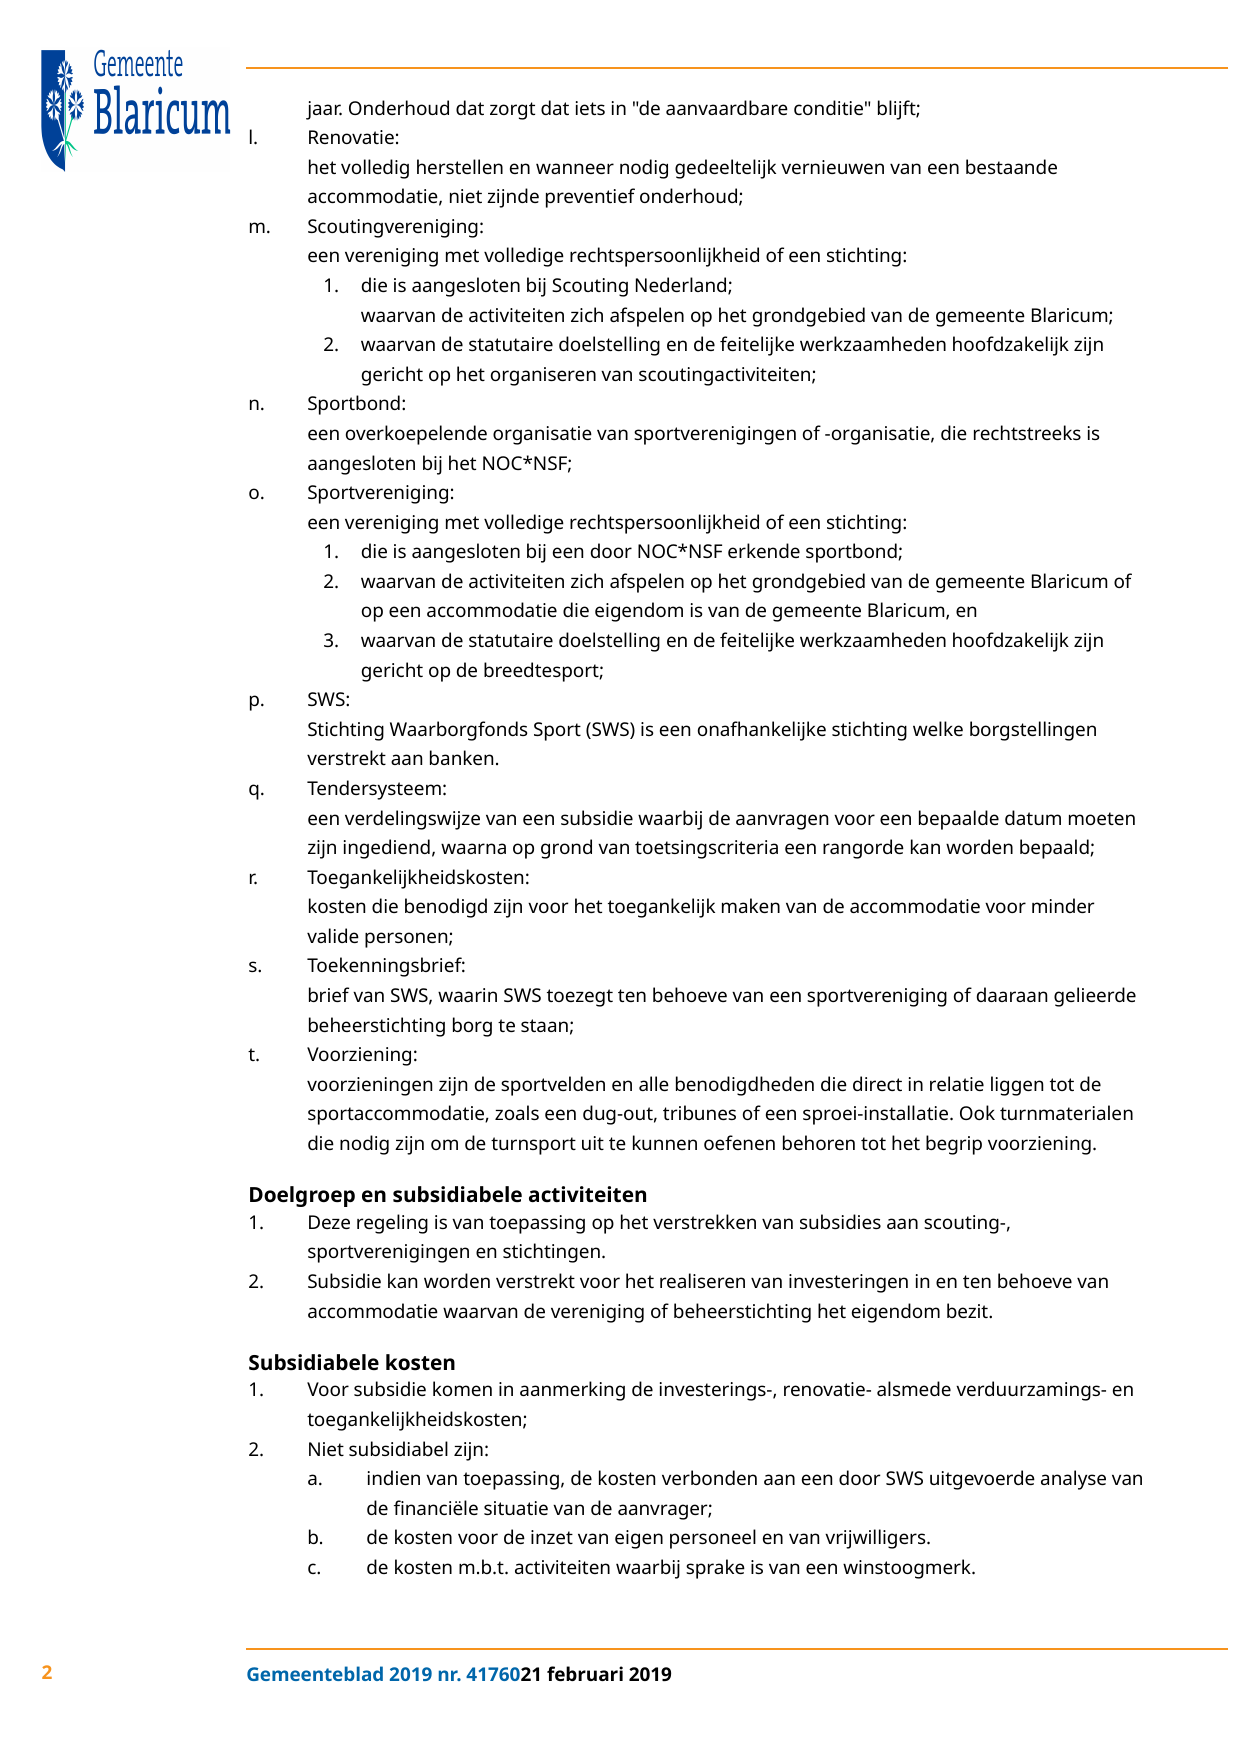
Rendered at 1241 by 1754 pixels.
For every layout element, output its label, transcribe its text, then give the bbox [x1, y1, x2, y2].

list Deze regeling is van toepassing op het verstrekken van subsidies aan scouting-, sportverenigingen en stichtingen. [248, 1209, 1152, 1264]
list die is aangesloten bij een door NOC*NSF erkende sportbond; [323, 538, 1152, 564]
list een verdelingswijze van een subsidie waarbij de aanvragen voor een bepaalde datum moeten zijn ingediend, waarna op grond van toetsingscriteria een rangorde kan worden bepaald; [248, 805, 1152, 860]
list indien van toepassing, de kosten verbonden aan een door SWS uitgevoerde analyse van de financiële situatie van de aanvrager; [307, 1465, 1152, 1521]
list jaar. Onderhoud dat zorgt dat iets in "de aanvaardbare conditie" blijft; [248, 95, 1152, 121]
text Doelgroep en subsidiabele activiteiten [248, 1181, 1152, 1209]
list brief van SWS, waarin SWS toezegt ten behoeve van een sportvereniging of daaraan gelieerde beheerstichting borg te staan; [248, 982, 1152, 1038]
list een vereniging met volledige rechtspersoonlijkheid of een stichting: [248, 243, 1152, 268]
list waarvan de activiteiten zich afspelen op het grondgebied van de gemeente Blaricum; [323, 302, 1152, 328]
text Subsidiabele kosten [248, 1348, 1152, 1377]
list Tendersysteem: [248, 775, 1152, 801]
picture [41, 47, 231, 172]
list Toekenningsbrief: [248, 953, 1152, 978]
list Stichting Waarborgfonds Sport (SWS) is een onafhankelijke stichting welke borgstellingen verstrekt aan banken. [248, 716, 1152, 771]
list Niet subsidiabel zijn: [248, 1436, 1152, 1462]
list waarvan de statutaire doelstelling en de feitelijke werkzaamheden hoofdzakelijk zijn gericht op het organiseren van scoutingactiviteiten; [323, 331, 1152, 387]
list Sportbond: [248, 391, 1152, 416]
list het volledig herstellen en wanneer nodig gedeeltelijk vernieuwen van een bestaande accommodatie, niet zijnde preventief onderhoud; [248, 154, 1152, 209]
list Voorziening: [248, 1041, 1152, 1067]
list Sportvereniging: [248, 479, 1152, 505]
list SWS: [248, 686, 1152, 712]
list Toegankelijkheidskosten: [248, 864, 1152, 890]
list Scoutingvereniging: [248, 213, 1152, 239]
list voorzieningen zijn de sportvelden en alle benodigdheden die direct in relatie liggen tot de sportaccommodatie, zoals een dug-out, tribunes of een sproei-installatie. Ook turnmaterialen die nodig zijn om de turnsport uit te kunnen oefenen behoren tot het begrip voorziening. [248, 1071, 1152, 1156]
list Renovatie: [248, 124, 1152, 150]
list die is aangesloten bij Scouting Nederland; [323, 272, 1152, 298]
list de kosten m.b.t. activiteiten waarbij sprake is van een winstoogmerk. [307, 1554, 1152, 1580]
list een vereniging met volledige rechtspersoonlijkheid of een stichting: [248, 509, 1152, 535]
list Subsidie kan worden verstrekt voor het realiseren van investeringen in en ten behoeve van accommodatie waarvan de vereniging of beheerstichting het eigendom bezit. [248, 1268, 1152, 1323]
list kosten die benodigd zijn voor het toegankelijk maken van de accommodatie voor minder valide personen; [248, 893, 1152, 949]
list een overkoepelende organisatie van sportverenigingen of -organisatie, die rechtstreeks is aangesloten bij het NOC*NSF; [248, 420, 1152, 476]
list waarvan de activiteiten zich afspelen op het grondgebied van de gemeente Blaricum of op een accommodatie die eigendom is van de gemeente Blaricum, en [323, 568, 1152, 623]
list waarvan de statutaire doelstelling en de feitelijke werkzaamheden hoofdzakelijk zijn gericht op de breedtesport; [323, 627, 1152, 683]
list de kosten voor de inzet van eigen personeel en van vrijwilligers. [307, 1524, 1152, 1550]
list Voor subsidie komen in aanmerking de investerings-, renovatie- alsmede verduurzamings- en toegankelijkheidskosten; [248, 1377, 1152, 1432]
